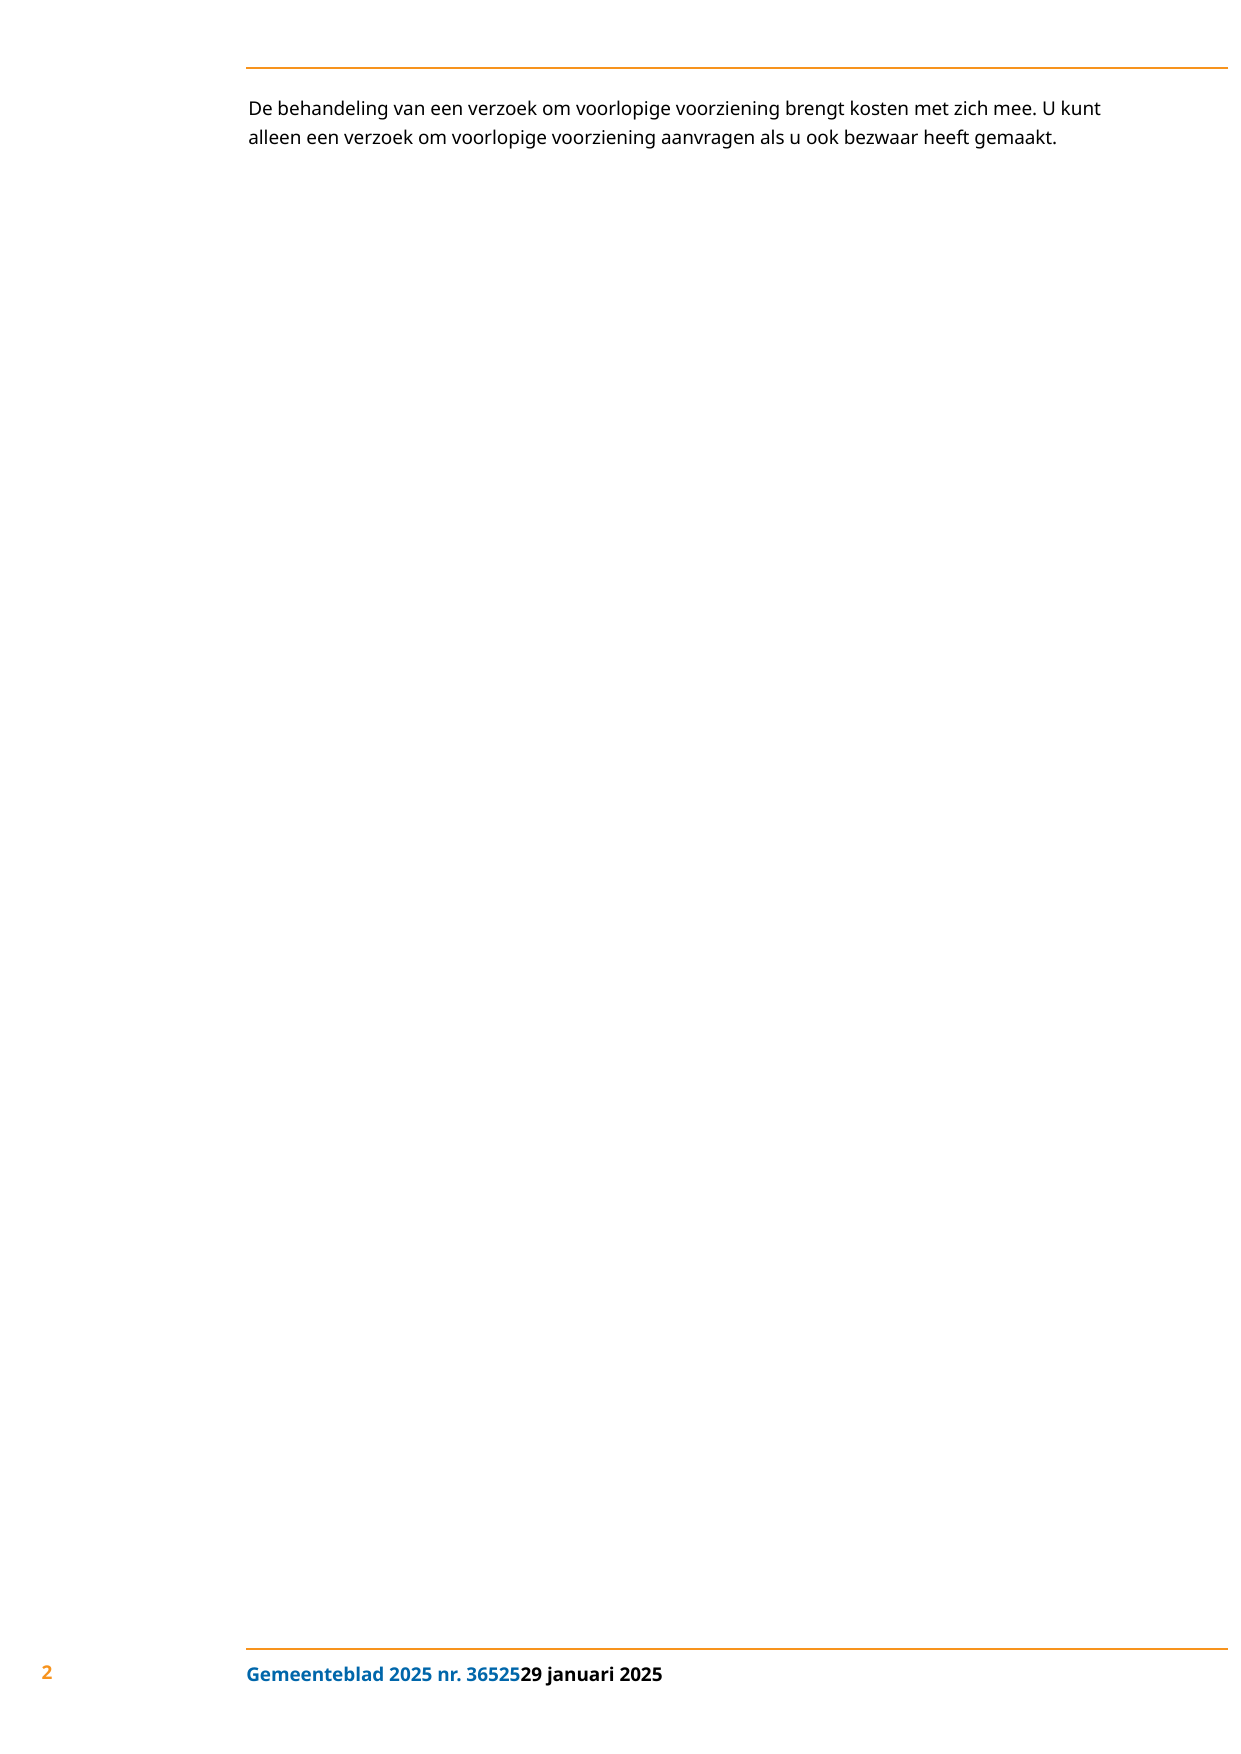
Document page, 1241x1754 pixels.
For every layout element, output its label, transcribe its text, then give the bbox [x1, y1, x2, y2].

text De behandeling van een verzoek om voorlopige voorziening brengt kosten met zich mee. U kunt alleen een verzoek om voorlopige voorziening aanvragen als u ook bezwaar heeft gemaakt. [248, 95, 1152, 150]
picture [41, 47, 231, 172]
